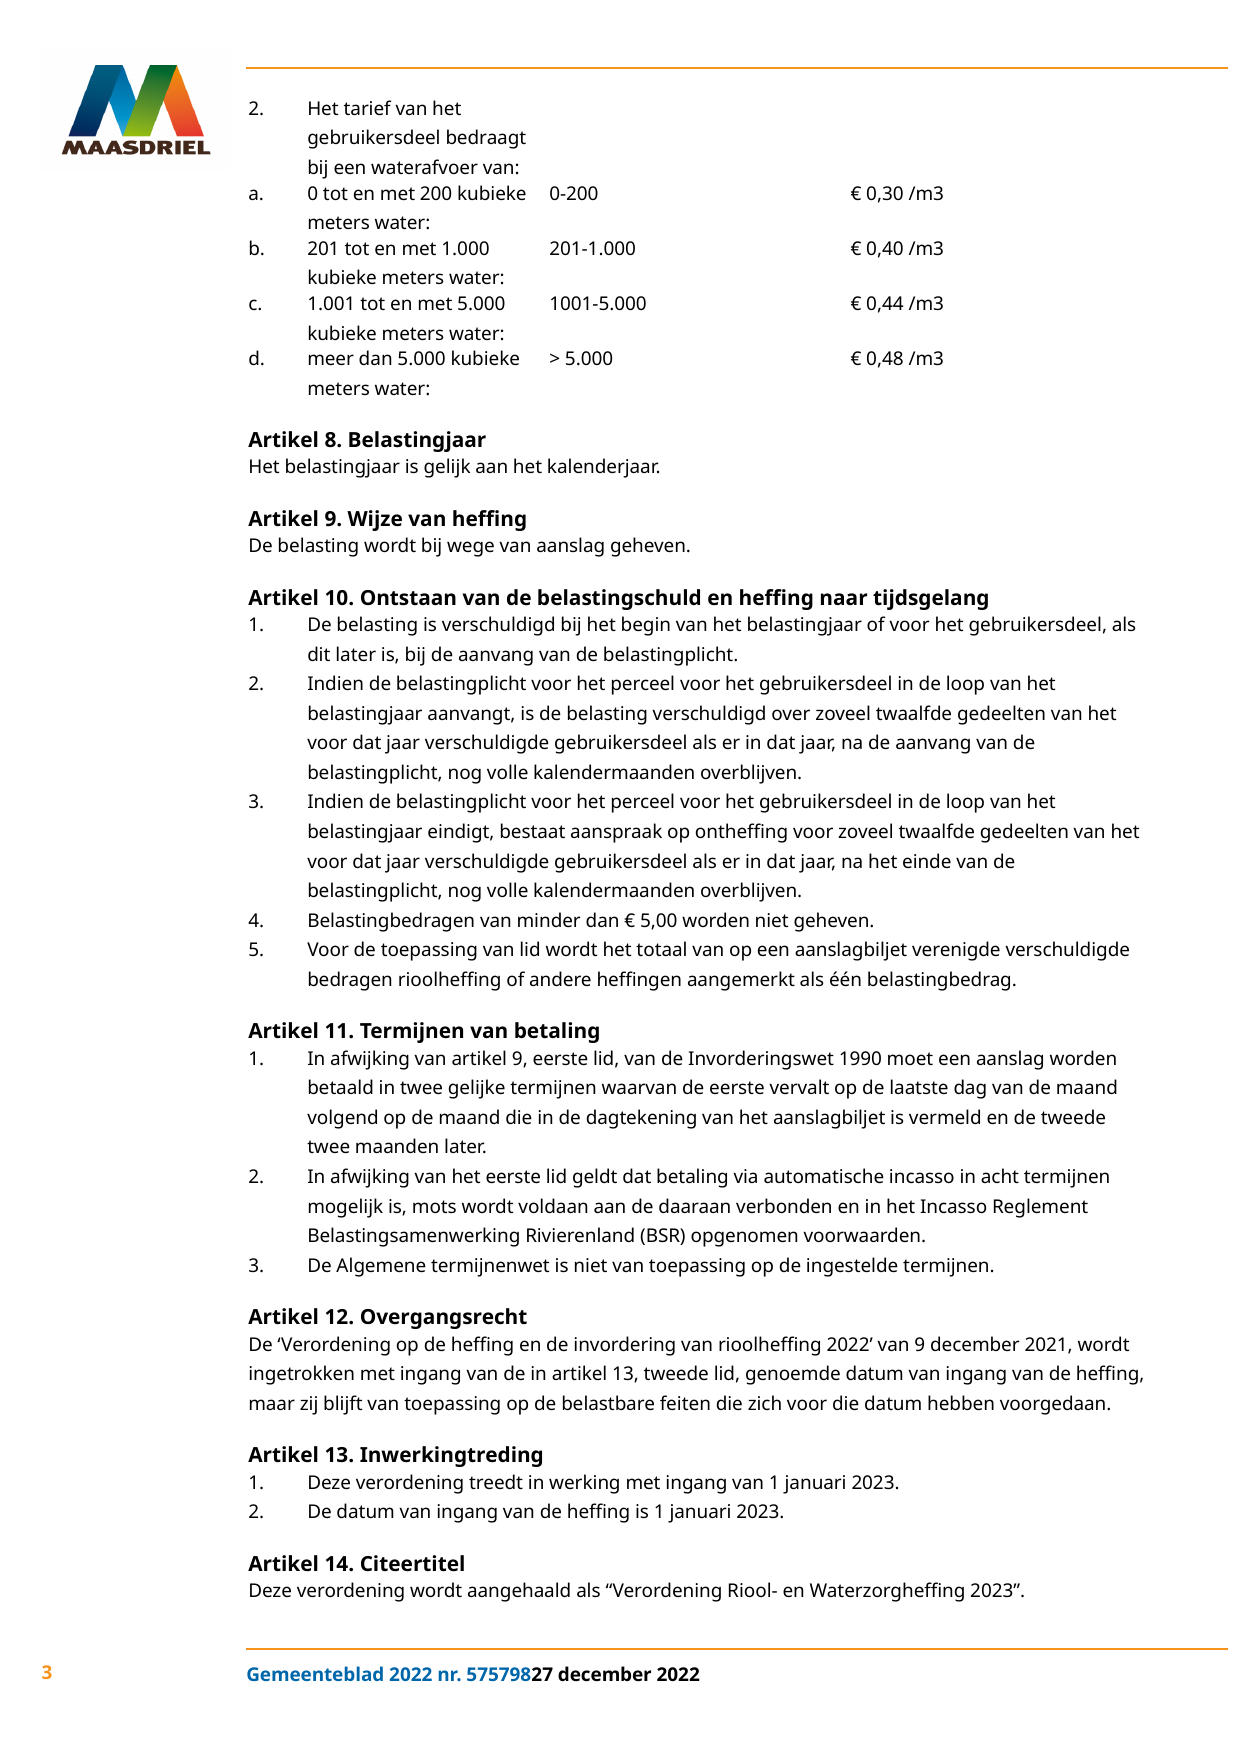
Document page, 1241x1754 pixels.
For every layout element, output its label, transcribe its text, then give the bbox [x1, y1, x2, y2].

table_cell > 5.000 [549, 346, 850, 401]
list De datum van ingang van de heffing is 1 januari 2023. [248, 1498, 1152, 1524]
list In afwijking van artikel 9, eerste lid, van de Invorderingswet 1990 moet een aanslag worden betaald in twee gelijke termijnen waarvan de eerste vervalt op de laatste dag van de maand volgend op de maand die in de dagtekening van het aanslagbiljet is vermeld en de tweede twee maanden later. [248, 1045, 1152, 1159]
text Artikel 11. Termijnen van betaling [248, 1017, 1152, 1045]
table_cell 1001-5.000 [549, 290, 850, 346]
list Indien de belastingplicht voor het perceel voor het gebruikersdeel in de loop van het belastingjaar aanvangt, is de belasting verschuldigd over zoveel twaalfde gedeelten van het voor dat jaar verschuldigde gebruikersdeel als er in dat jaar, na de aanvang van de belastingplicht, nog volle kalendermaanden overblijven. [248, 670, 1152, 785]
table_cell 0 tot en met 200 kubieke meters water: [248, 180, 549, 235]
table_cell 0-200 [549, 180, 850, 235]
text Artikel 9. Wijze van heffing [248, 504, 1152, 532]
text Het belastingjaar is gelijk aan het kalenderjaar. [248, 453, 1152, 479]
text De belasting wordt bij wege van aanslag geheven. [248, 532, 1152, 558]
text Artikel 14. Citeertitel [248, 1549, 1152, 1577]
table_cell meer dan 5.000 kubieke meters water: [248, 346, 549, 401]
list Indien de belastingplicht voor het perceel voor het gebruikersdeel in de loop van het belastingjaar eindigt, bestaat aanspraak op ontheffing voor zoveel twaalfde gedeelten van het voor dat jaar verschuldigde gebruikersdeel als er in dat jaar, na het einde van de belastingplicht, nog volle kalendermaanden overblijven. [248, 789, 1152, 903]
text De ‘Verordening op de heffing en de invordering van rioolheffing 2022’ van 9 december 2021, wordt ingetrokken met ingang van de in artikel 13, tweede lid, genoemde datum van ingang van de heffing, maar zij blijft van toepassing op de belastbare feiten die zich voor die datum hebben voorgedaan. [248, 1331, 1152, 1416]
list De Algemene termijnenwet is niet van toepassing op de ingestelde termijnen. [248, 1252, 1152, 1278]
table_cell € 0,48 /m3 [850, 346, 1152, 401]
table_cell € 0,44 /m3 [850, 290, 1152, 346]
list Voor de toepassing van lid wordt het totaal van op een aanslagbiljet verenigde verschuldigde bedragen rioolheffing of andere heffingen aangemerkt als één belastingbedrag. [248, 937, 1152, 992]
table_cell 201-1.000 [549, 235, 850, 290]
text Deze verordening wordt aangehaald als “Verordening Riool- en Waterzorgheffing 2023”. [248, 1577, 1152, 1603]
table_cell [549, 95, 850, 180]
text Artikel 8. Belastingjaar [248, 425, 1152, 453]
list Deze verordening treedt in werking met ingang van 1 januari 2023. [248, 1469, 1152, 1495]
list De belasting is verschuldigd bij het begin van het belastingjaar of voor het gebruikersdeel, als dit later is, bij de aanvang van de belastingplicht. [248, 611, 1152, 666]
table_cell 201 tot en met 1.000 kubieke meters water: [248, 235, 549, 290]
picture [41, 47, 231, 172]
table_cell Het tarief van het gebruikersdeel bedraagt bij een waterafvoer van: [248, 95, 549, 180]
text Artikel 13. Inwerkingtreding [248, 1441, 1152, 1469]
table_cell [850, 95, 1152, 180]
text Artikel 10. Ontstaan van de belastingschuld en heffing naar tijdsgelang [248, 583, 1152, 611]
table_cell 1.001 tot en met 5.000 kubieke meters water: [248, 290, 549, 346]
table_cell € 0,30 /m3 [850, 180, 1152, 235]
table_cell € 0,40 /m3 [850, 235, 1152, 290]
text Artikel 12. Overgangsrecht [248, 1302, 1152, 1331]
list In afwijking van het eerste lid geldt dat betaling via automatische incasso in acht termijnen mogelijk is, mots wordt voldaan aan de daaraan verbonden en in het Incasso Reglement Belastingsamenwerking Rivierenland (BSR) opgenomen voorwaarden. [248, 1163, 1152, 1248]
list Belastingbedragen van minder dan € 5,00 worden niet geheven. [248, 907, 1152, 933]
